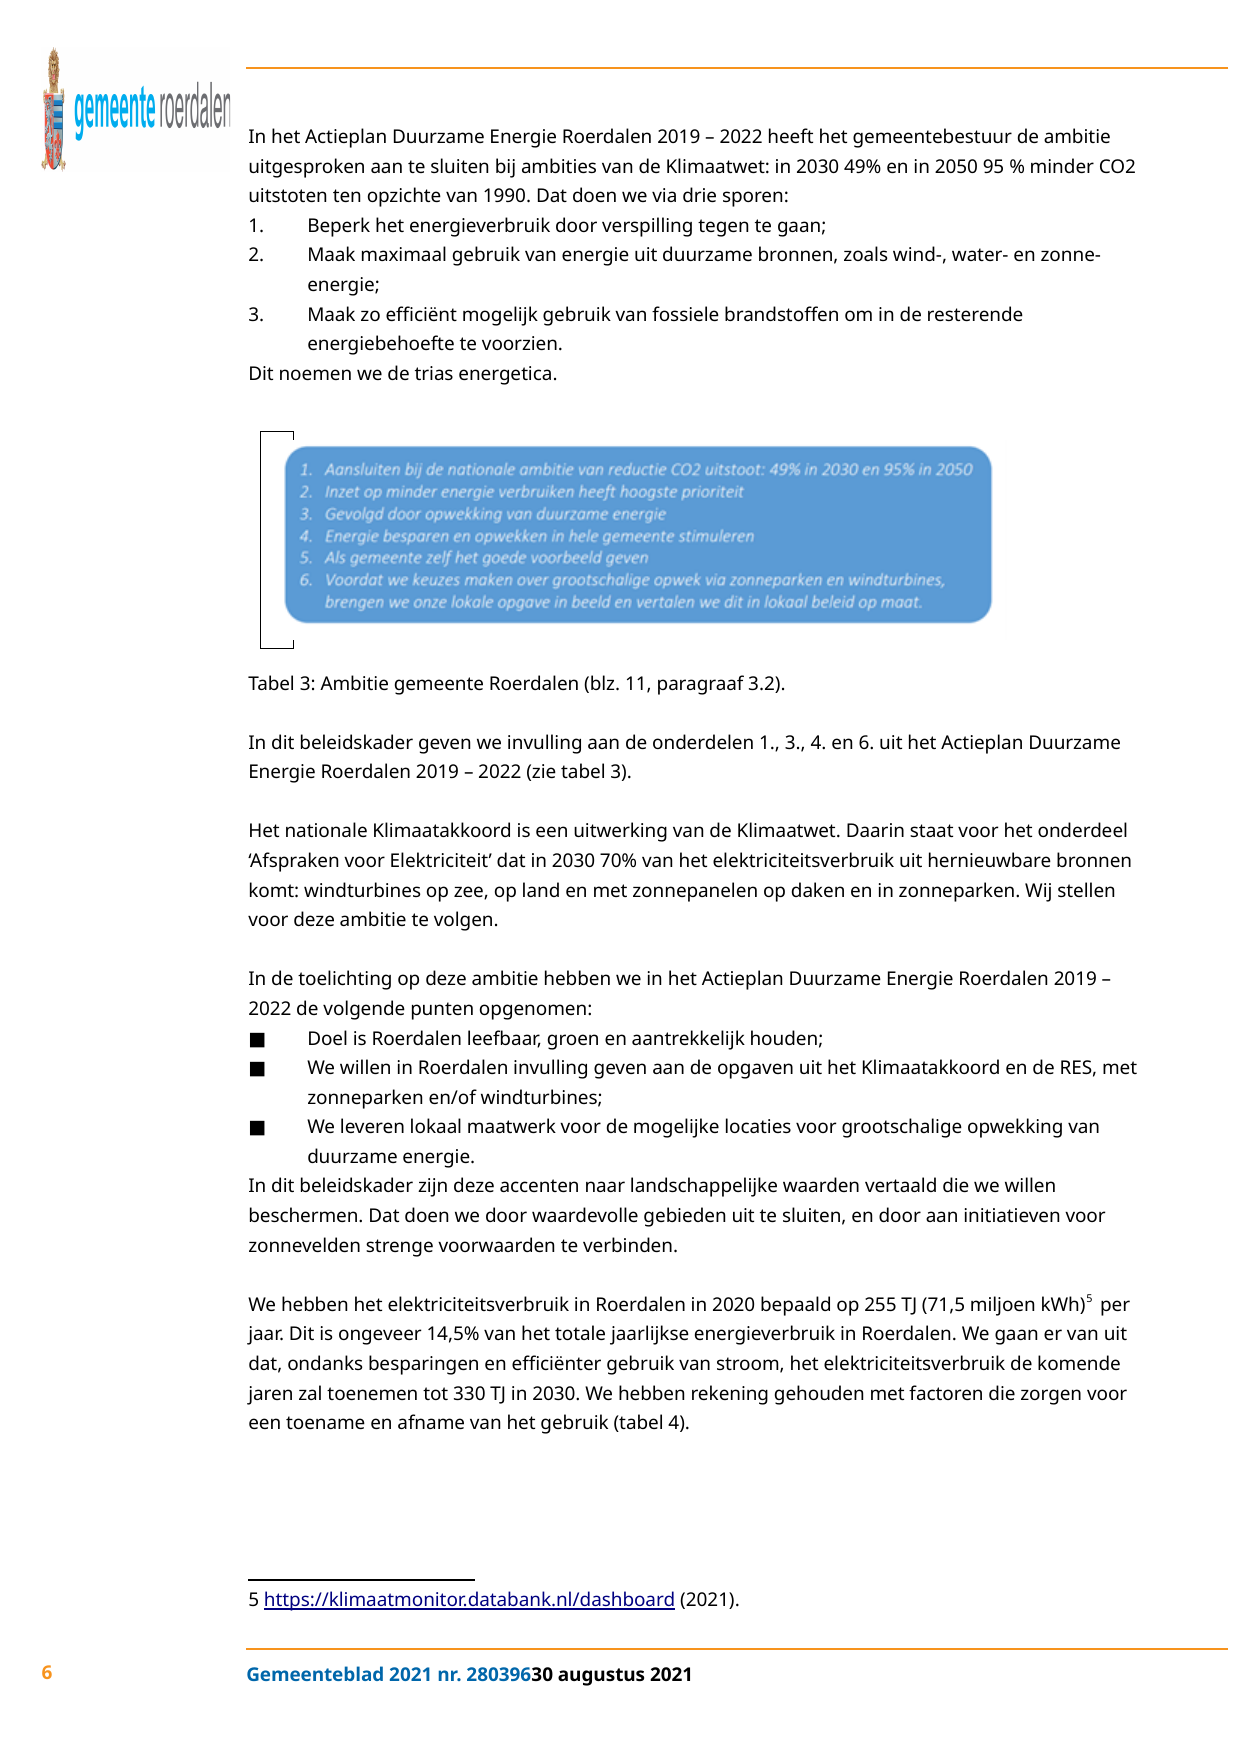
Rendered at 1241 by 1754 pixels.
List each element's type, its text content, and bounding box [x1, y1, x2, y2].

text Het nationale Klimaatakkoord is een uitwerking van de Klimaatwet. Daarin staat voor het onderdeel ‘Afspraken voor Elektriciteit’ dat in 2030 70% van het elektriciteitsverbruik uit hernieuwbare bronnen komt: windturbines op zee, op land en met zonnepanelen op daken en in zonneparken. Wij stellen voor deze ambitie te volgen. [248, 818, 1152, 932]
list Maak maximaal gebruik van energie uit duurzame bronnen, zoals wind-, water- en zonne-energie; [248, 242, 1152, 297]
text In dit beleidskader zijn deze accenten naar landschappelijke waarden vertaald die we willen beschermen. Dat doen we door waardevolle gebieden uit te sluiten, en door aan initiatieven voor zonnevelden strenge voorwaarden te verbinden. [248, 1173, 1152, 1258]
list Maak zo efficiënt mogelijk gebruik van fossiele brandstoffen om in de resterende energiebehoefte te voorzien. [248, 301, 1152, 356]
text In het Actieplan Duurzame Energie Roerdalen 2019 – 2022 heeft het gemeentebestuur de ambitie uitgesproken aan te sluiten bij ambities van de Klimaatwet: in 2030 49% en in 2050 95 % minder CO2 uitstoten ten opzichte van 1990. Dat doen we via drie sporen: [248, 123, 1152, 208]
text In dit beleidskader geven we invulling aan de onderdelen 1., 3., 4. en 6. uit het Actieplan Duurzame Energie Roerdalen 2019 – 2022 (zie tabel 3). [248, 729, 1152, 784]
text We hebben het elektriciteitsverbruik in Roerdalen in 2020 bepaald op 255 TJ (71,5 miljoen kWh) per jaar. Dit is ongeveer 14,5% van het totale jaarlijkse energieverbruik in Roerdalen. We gaan er van uit dat, ondanks besparingen en efficiënter gebruik van stroom, het elektriciteitsverbruik de komende jaren zal toenemen tot 330 TJ in 2030. We hebben rekening gehouden met factoren die zorgen voor een toename en afname van het gebruik (tabel 4). [248, 1291, 1152, 1435]
picture [268, 440, 1008, 640]
text Dit noemen we de trias energetica. [248, 360, 1152, 386]
list We willen in Roerdalen invulling geven aan de opgaven uit het Klimaatakkoord en de RES, met zonneparken en/of windturbines; [248, 1054, 1152, 1110]
text Tabel 3: Ambitie gemeente Roerdalen (blz. 11, paragraaf 3.2). [248, 670, 1152, 696]
list Beperk het energieverbruik door verspilling tegen te gaan; [248, 212, 1152, 238]
text https://klimaatmonitor.databank.nl/dashboard (2021). [248, 1586, 1152, 1612]
list Doel is Roerdalen leefbaar, groen en aantrekkelijk houden; [248, 1025, 1152, 1051]
list We leveren lokaal maatwerk voor de mogelijke locaties voor grootschalige opwekking van duurzame energie. [248, 1113, 1152, 1169]
picture [41, 47, 231, 172]
text In de toelichting op deze ambitie hebben we in het Actieplan Duurzame Energie Roerdalen 2019 – 2022 de volgende punten opgenomen: [248, 966, 1152, 1021]
